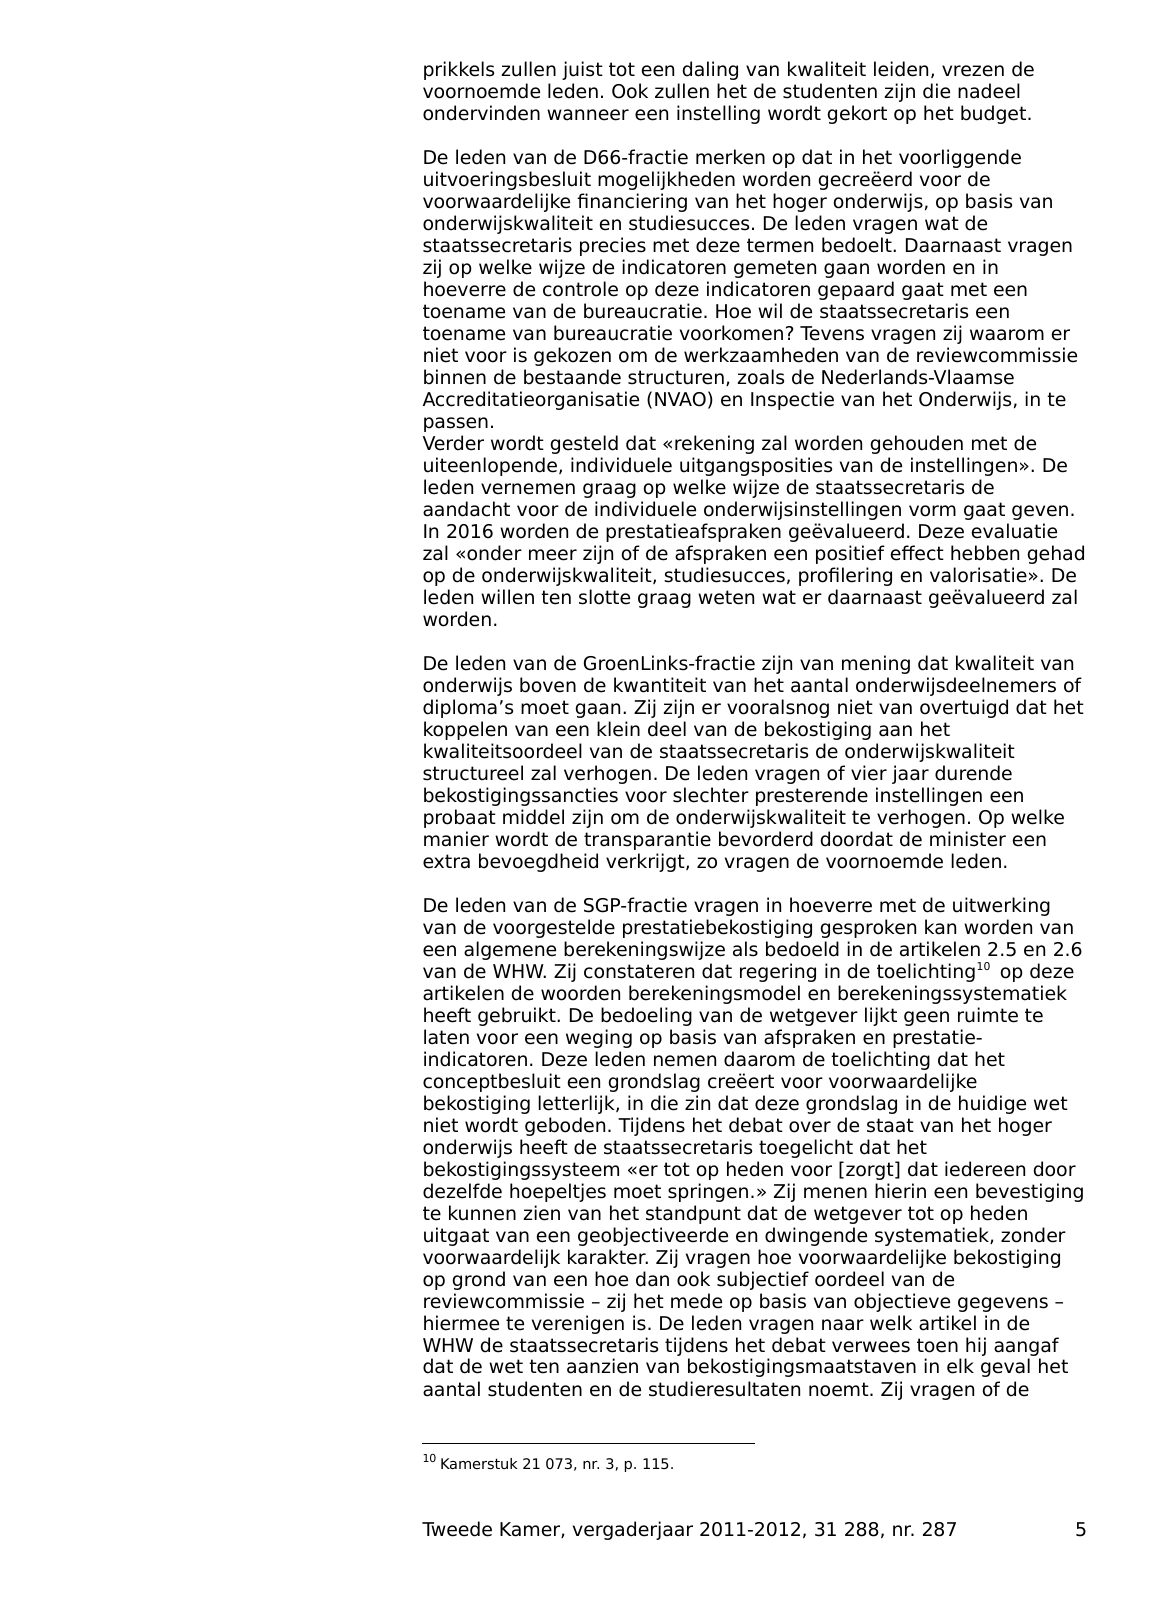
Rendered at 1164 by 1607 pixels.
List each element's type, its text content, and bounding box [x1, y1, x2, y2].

text Kamerstuk 21 073, nr. 3, p. 115. [422, 1452, 1087, 1474]
text prikkels zullen juist tot een daling van kwaliteit leiden, vrezen de voornoemde leden. Ook zullen het de studenten zijn die nadeel ondervinden wanneer een instelling wordt gekort op het budget. [422, 59, 1087, 125]
text De leden van de D66-fractie merken op dat in het voorliggende uitvoeringsbesluit mogelijkheden worden gecreëerd voor de voorwaardelijke financiering van het hoger onderwijs, op basis van onderwijskwaliteit en studiesucces. De leden vragen wat de staatssecretaris precies met deze termen bedoelt. Daarnaast vragen zij op welke wijze de indicatoren gemeten gaan worden en in hoeverre de controle op deze indicatoren gepaard gaat met een toename van de bureaucratie. Hoe wil de staatssecretaris een toename van bureaucratie voorkomen? Tevens vragen zij waarom er niet voor is gekozen om de werkzaamheden van de reviewcommissie binnen de bestaande structuren, zoals de Nederlands-Vlaamse Accreditatieorganisatie (NVAO) en Inspectie van het Onderwijs, in te passen. [422, 147, 1087, 433]
text De leden van de SGP-fractie vragen in hoeverre met de uitwerking van de voorgestelde prestatiebekostiging gesproken kan worden van een algemene berekeningswijze als bedoeld in de artikelen 2.5 en 2.6 van de WHW. Zij constateren dat regering in de toelichting op deze artikelen de woorden berekeningsmodel en berekeningssystematiek heeft gebruikt. De bedoeling van de wetgever lijkt geen ruimte te laten voor een weging op basis van afspraken en prestatie-indicatoren. Deze leden nemen daarom de toelichting dat het conceptbesluit een grondslag creëert voor voorwaardelijke bekostiging letterlijk, in die zin dat deze grondslag in de huidige wet niet wordt geboden. Tijdens het debat over de staat van het hoger onderwijs heeft de staatssecretaris toegelicht dat het bekostigingssysteem «er tot op heden voor [zorgt] dat iedereen door dezelfde hoepeltjes moet springen.» Zij menen hierin een bevestiging te kunnen zien van het standpunt dat de wetgever tot op heden uitgaat van een geobjectiveerde en dwingende systematiek, zonder voorwaardelijk karakter. Zij vragen hoe voorwaardelijke bekostiging op grond van een hoe dan ook subjectief oordeel van de reviewcommissie – zij het mede op basis van objectieve gegevens – hiermee te verenigen is. De leden vragen naar welk artikel in de WHW de staatssecretaris tijdens het debat verwees toen hij aangaf dat de wet ten aanzien van bekostigingsmaatstaven in elk geval het aantal studenten en de studieresultaten noemt. Zij vragen of de [422, 895, 1087, 1400]
text Verder wordt gesteld dat «rekening zal worden gehouden met de uiteenlopende, individuele uitgangsposities van de instellingen». De leden vernemen graag op welke wijze de staatssecretaris de aandacht voor de individuele onderwijsinstellingen vorm gaat geven. In 2016 worden de prestatieafspraken geëvalueerd. Deze evaluatie zal «onder meer zijn of de afspraken een positief effect hebben gehad op de onderwijskwaliteit, studiesucces, profilering en valorisatie». De leden willen ten slotte graag weten wat er daarnaast geëvalueerd zal worden. [422, 433, 1087, 631]
text De leden van de GroenLinks-fractie zijn van mening dat kwaliteit van onderwijs boven de kwantiteit van het aantal onderwijsdeelnemers of diploma’s moet gaan. Zij zijn er vooralsnog niet van overtuigd dat het koppelen van een klein deel van de bekostiging aan het kwaliteitsoordeel van de staatssecretaris de onderwijskwaliteit structureel zal verhogen. De leden vragen of vier jaar durende bekostigingssancties voor slechter presterende instellingen een probaat middel zijn om de onderwijskwaliteit te verhogen. Op welke manier wordt de transparantie bevorderd doordat de minister een extra bevoegdheid verkrijgt, zo vragen de voornoemde leden. [422, 653, 1087, 873]
